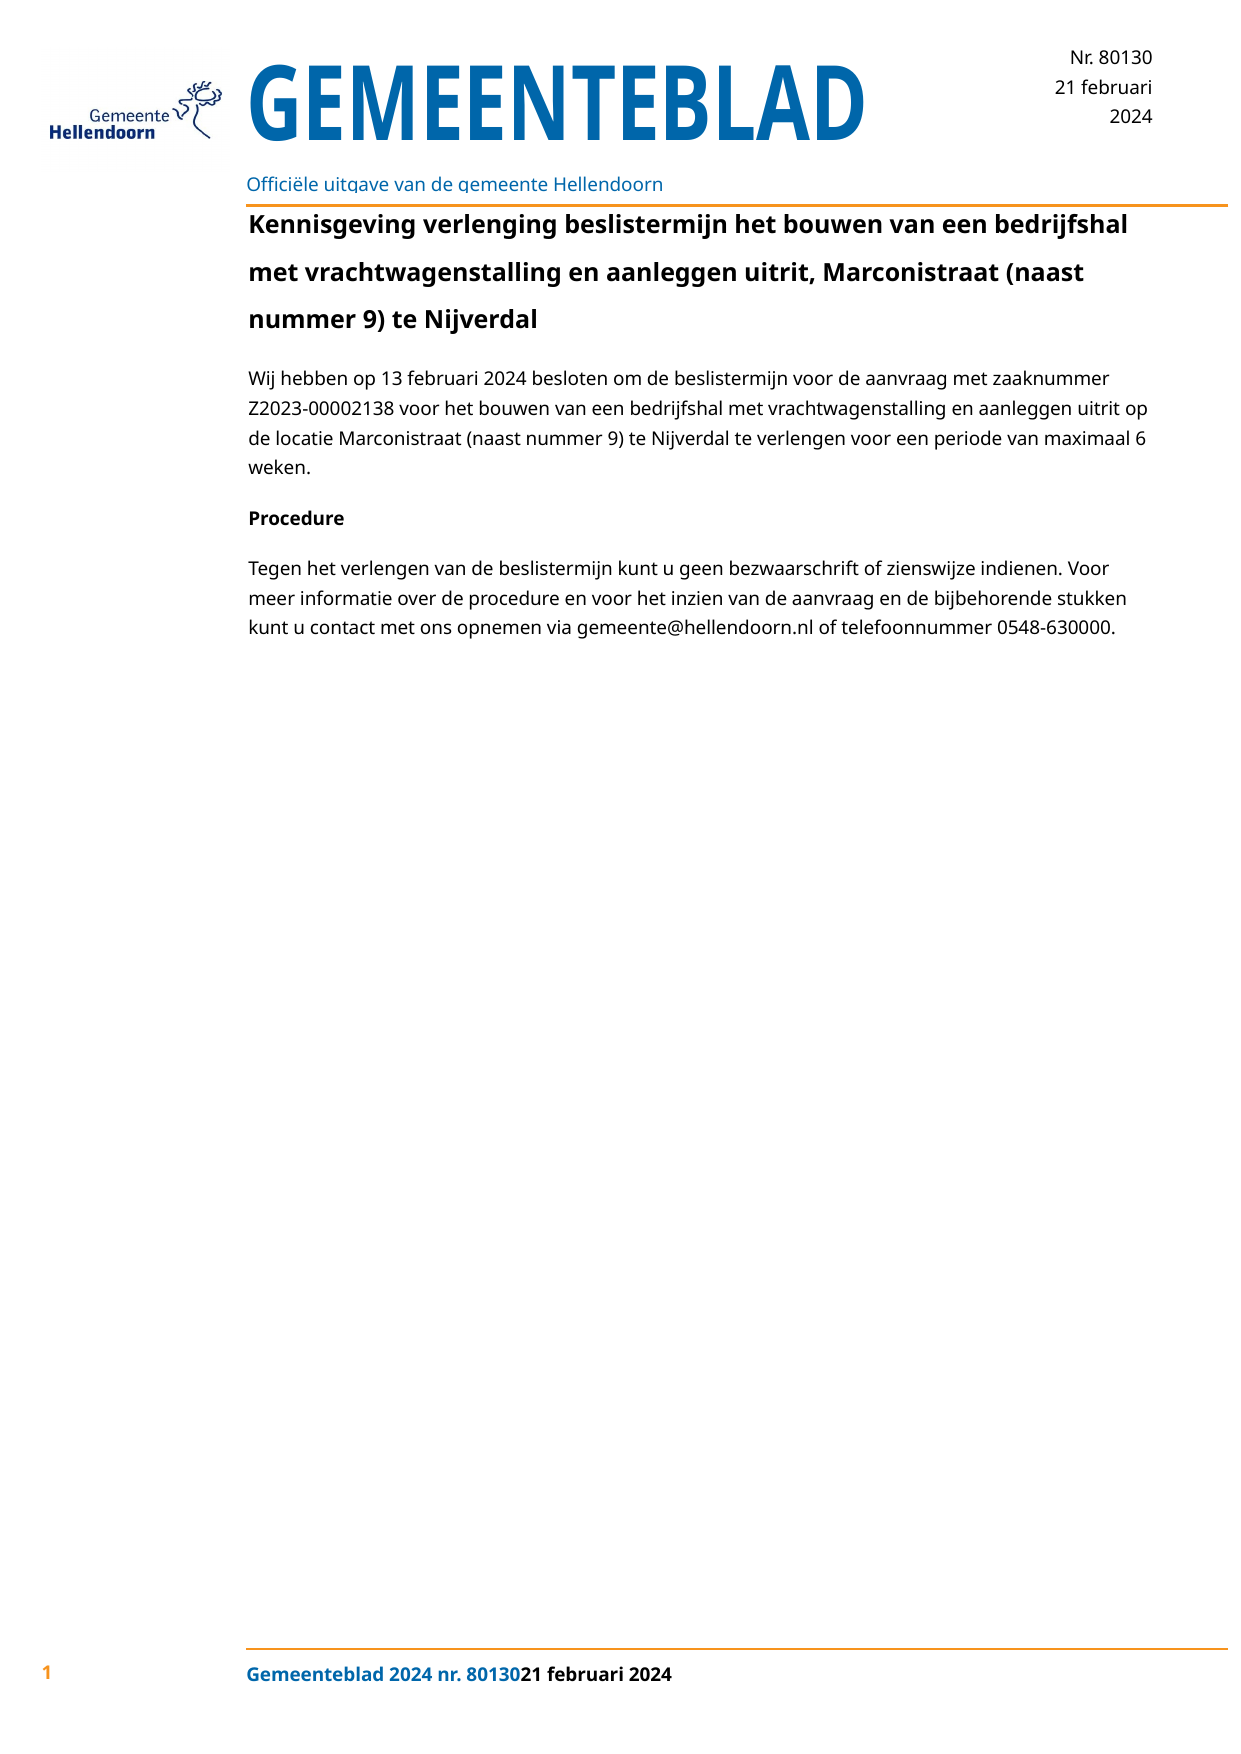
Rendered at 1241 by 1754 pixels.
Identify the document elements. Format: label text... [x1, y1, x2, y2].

picture [41, 47, 231, 172]
text Kennisgeving verlenging beslistermijn het bouwen van een bedrijfshal met vrachtwagenstalling en aanleggen uitrit, Marconistraat (naast nummer 9) te Nijverdal [248, 207, 1152, 336]
text Tegen het verlengen van de beslistermijn kunt u geen bezwaarschrift of zienswijze indienen. Voor meer informatie over de procedure en voor het inzien van de aanvraag en de bijbehorende stukken kunt u contact met ons opnemen via gemeente@hellendoorn.nl of telefoonnummer 0548-630000. [248, 555, 1152, 640]
text Procedure [248, 505, 1152, 530]
text Wij hebben op 13 februari 2024 besloten om de beslistermijn voor de aanvraag met zaaknummer Z2023-00002138 voor het bouwen van een bedrijfshal met vrachtwagenstalling en aanleggen uitrit op de locatie Marconistraat (naast nummer 9) te Nijverdal te verlengen voor een periode van maximaal 6 weken. [248, 366, 1152, 480]
